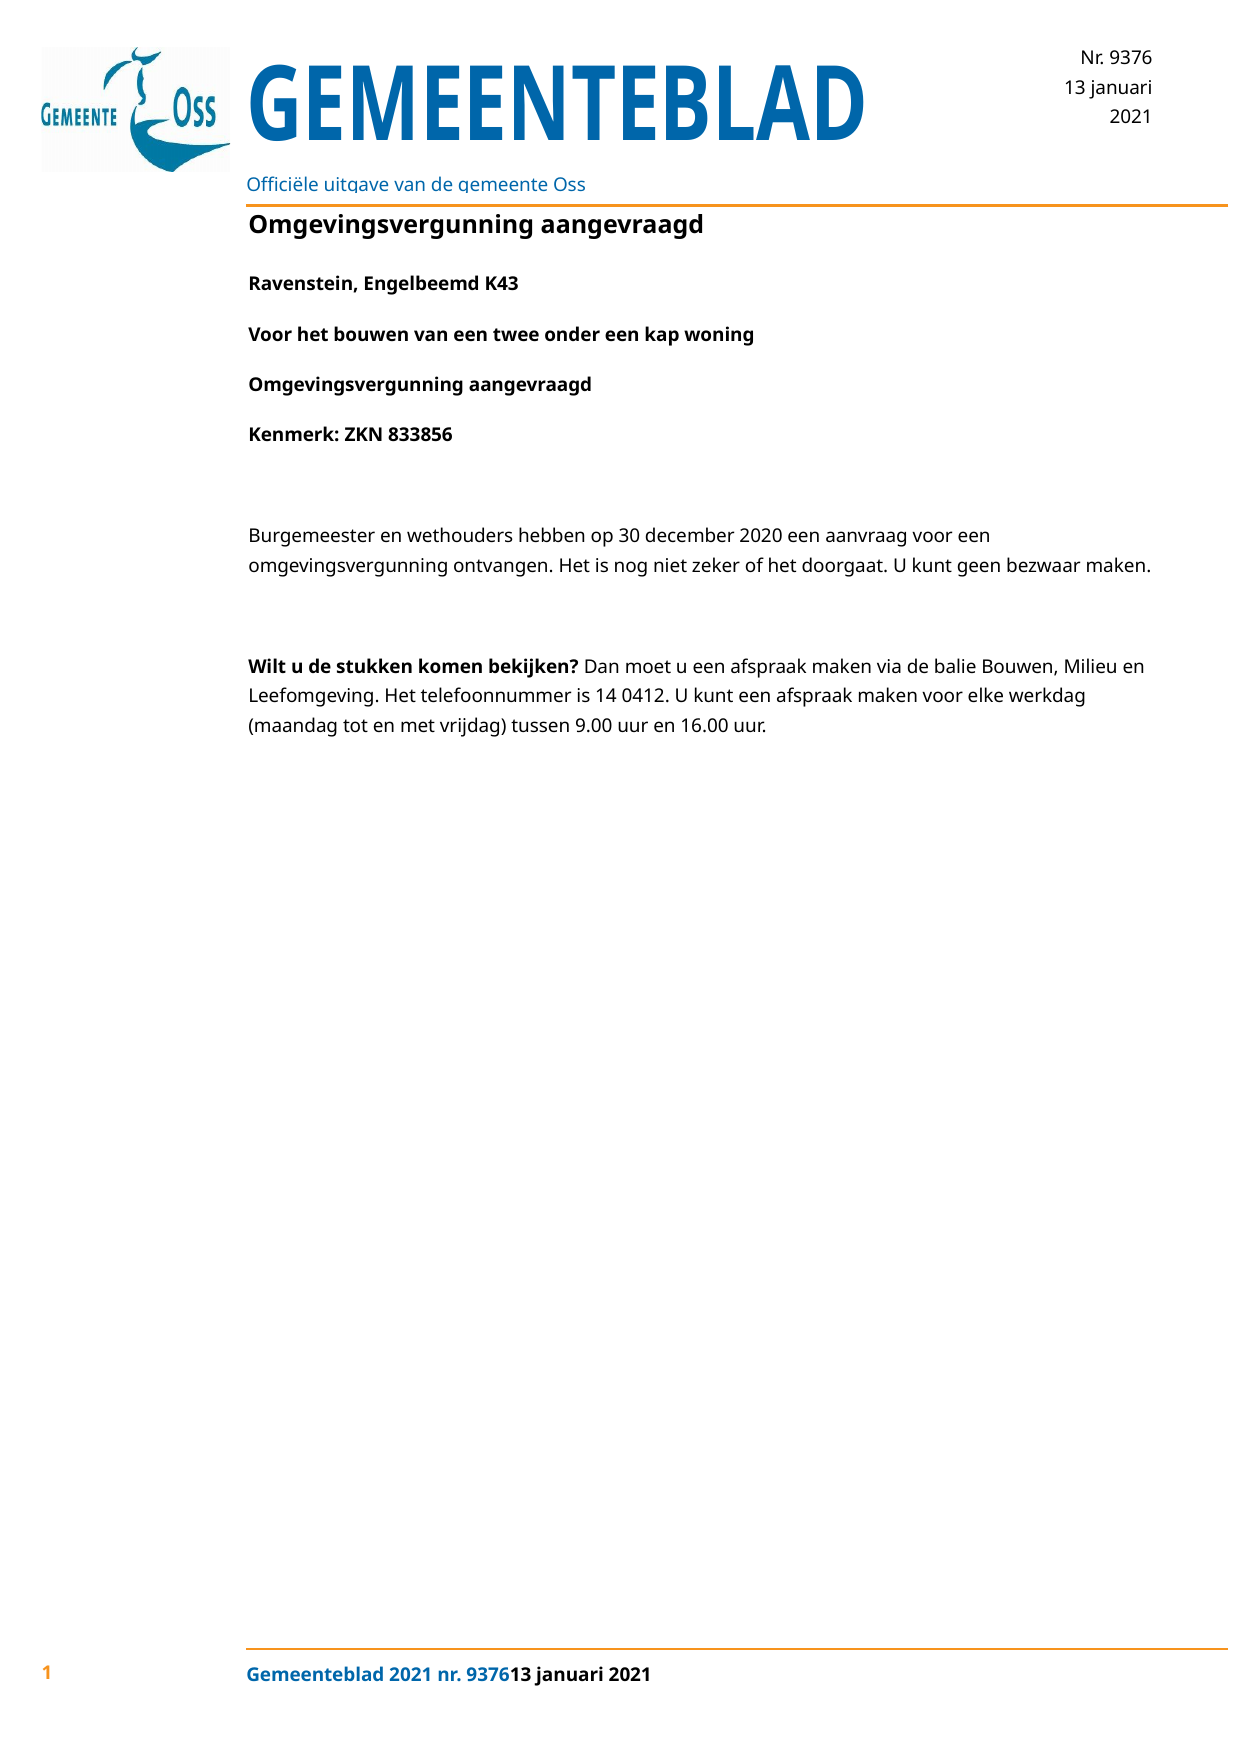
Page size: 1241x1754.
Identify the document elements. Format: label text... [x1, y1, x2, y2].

text Voor het bouwen van een twee onder een kap woning [248, 321, 1152, 346]
text Wilt u de stukken komen bekijken? Dan moet u een afspraak maken via de balie Bouwen, Milieu en Leefomgeving. Het telefoonnummer is 14 0412. U kunt een afspraak maken voor elke werkdag (maandag tot en met vrijdag) tussen 9.00 uur en 16.00 uur. [248, 653, 1152, 738]
text Omgevingsvergunning aangevraagd [248, 371, 1152, 397]
text Burgemeester en wethouders hebben op 30 december 2020 een aanvraag voor een omgevingsvergunning ontvangen. Het is nog niet zeker of het doorgaat. U kunt geen bezwaar maken. [248, 522, 1152, 578]
text Kenmerk: ZKN 833856 [248, 422, 1152, 447]
text Ravenstein, Engelbeemd K43 [248, 270, 1152, 296]
picture [41, 47, 231, 172]
text Omgevingsvergunning aangevraagd [248, 207, 1152, 241]
